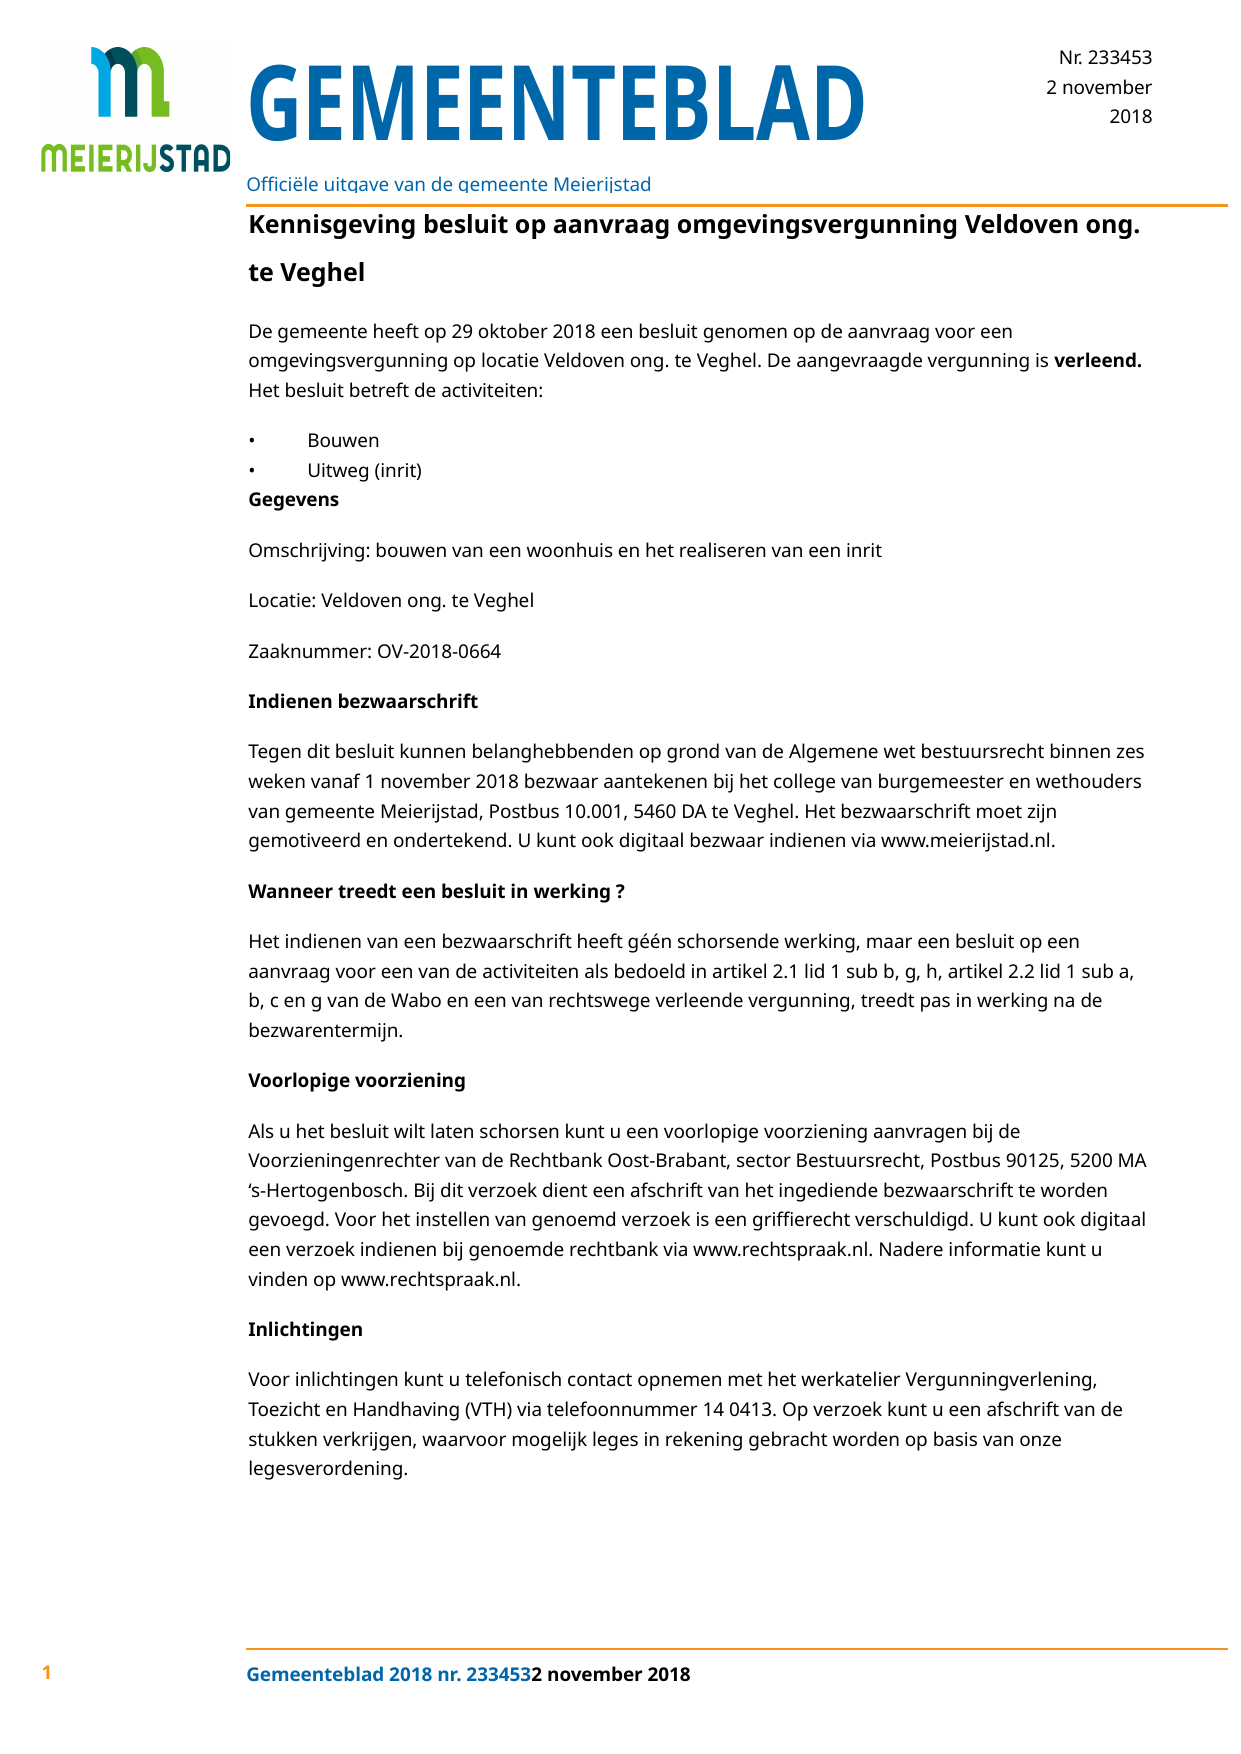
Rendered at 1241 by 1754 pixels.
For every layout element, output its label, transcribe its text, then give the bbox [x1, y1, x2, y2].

picture [41, 47, 231, 172]
text Omschrijving: bouwen van een woonhuis en het realiseren van een inrit [248, 537, 1152, 563]
text Zaaknummer: OV-2018-0664 [248, 638, 1152, 664]
text Indienen bezwaarschrift [248, 688, 1152, 714]
text Gegevens [248, 487, 1152, 512]
text Locatie: Veldoven ong. te Veghel [248, 587, 1152, 613]
text Voorlopige voorziening [248, 1067, 1152, 1093]
text Wanneer treedt een besluit in werking ? [248, 878, 1152, 904]
text Het indienen van een bezwaarschrift heeft géén schorsende werking, maar een besluit op een aanvraag voor een van de activiteiten als bedoeld in artikel 2.1 lid 1 sub b, g, h, artikel 2.2 lid 1 sub a, b, c en g van de Wabo en een van rechtswege verleende vergunning, treedt pas in werking na de bezwarentermijn. [248, 928, 1152, 1043]
list Uitweg (inrit) [248, 457, 1152, 483]
list Bouwen [248, 427, 1152, 453]
text Als u het besluit wilt laten schorsen kunt u een voorlopige voorziening aanvragen bij de Voorzieningenrechter van de Rechtbank Oost-Brabant, sector Bestuursrecht, Postbus 90125, 5200 MA ‘s-Hertogenbosch. Bij dit verzoek dient een afschrift van het ingediende bezwaarschrift te worden gevoegd. Voor het instellen van genoemd verzoek is een griffierecht verschuldigd. U kunt ook digitaal een verzoek indienen bij genoemde rechtbank via www.rechtspraak.nl. Nadere informatie kunt u vinden op www.rechtspraak.nl. [248, 1118, 1152, 1292]
text Kennisgeving besluit op aanvraag omgevingsvergunning Veldoven ong. te Veghel [248, 207, 1152, 288]
text Voor inlichtingen kunt u telefonisch contact opnemen met het werkatelier Vergunningverlening, Toezicht en Handhaving (VTH) via telefoonnummer 14 0413. Op verzoek kunt u een afschrift van de stukken verkrijgen, waarvoor mogelijk leges in rekening gebracht worden op basis van onze legesverordening. [248, 1367, 1152, 1481]
text Tegen dit besluit kunnen belanghebbenden op grond van de Algemene wet bestuursrecht binnen zes weken vanaf 1 november 2018 bezwaar aantekenen bij het college van burgemeester en wethouders van gemeente Meierijstad, Postbus 10.001, 5460 DA te Veghel. Het bezwaarschrift moet zijn gemotiveerd en ondertekend. U kunt ook digitaal bezwaar indienen via www.meierijstad.nl. [248, 739, 1152, 853]
text De gemeente heeft op 29 oktober 2018 een besluit genomen op de aanvraag voor een omgevingsvergunning op locatie Veldoven ong. te Veghel. De aangevraagde vergunning is verleend. Het besluit betreft de activiteiten: [248, 318, 1152, 403]
text Inlichtingen [248, 1316, 1152, 1342]
